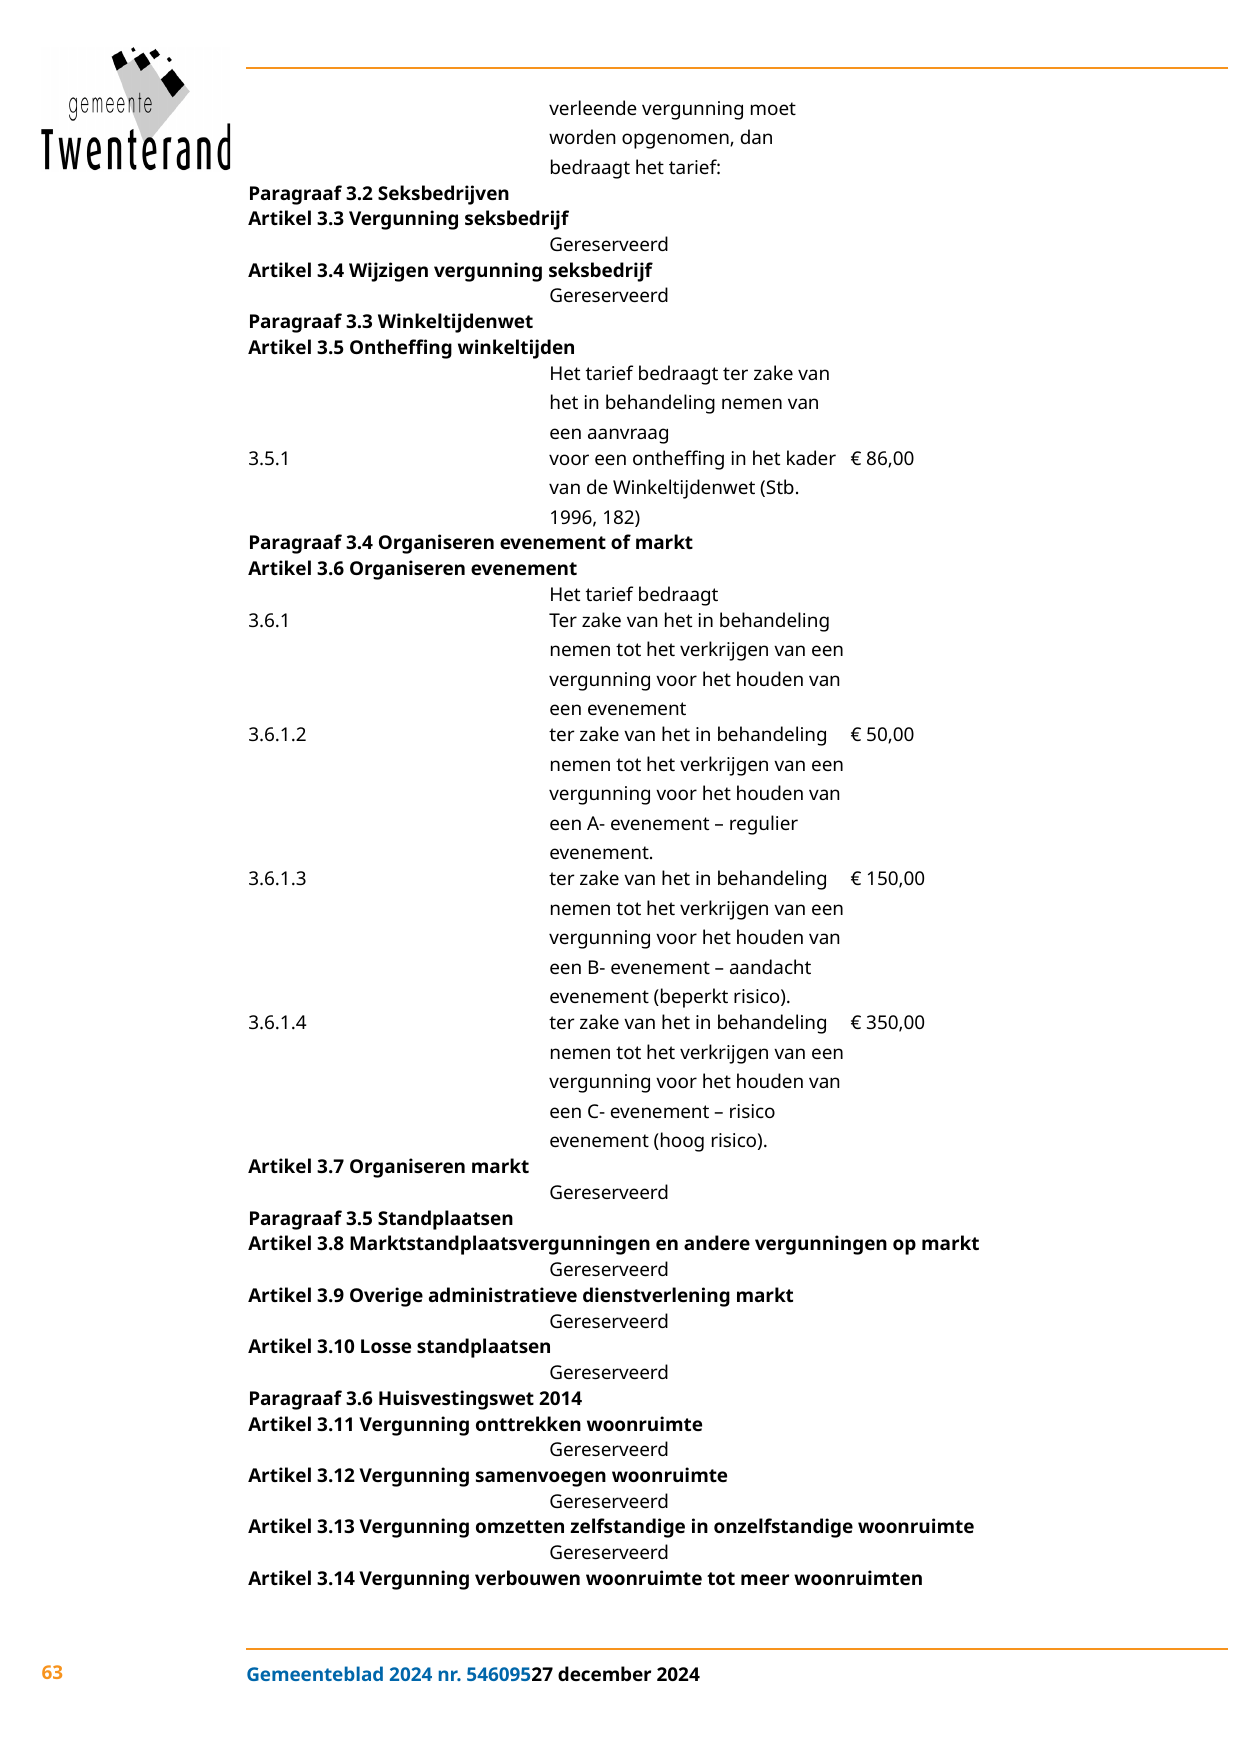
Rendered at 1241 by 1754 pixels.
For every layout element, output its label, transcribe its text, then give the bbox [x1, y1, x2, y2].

table_cell 3.6.1 [248, 607, 549, 721]
table_cell [850, 1359, 1152, 1385]
table_cell [850, 1488, 1152, 1514]
table_cell Gereserveerd [549, 1179, 850, 1205]
table_cell 3.6.1.2 [248, 721, 549, 865]
table_cell Artikel 3.14 Vergunning verbouwen woonruimte tot meer woonruimten [248, 1565, 1152, 1591]
table_cell Artikel 3.10 Losse standplaatsen [248, 1334, 1152, 1359]
table_cell [850, 1539, 1152, 1565]
table_cell € 350,00 [850, 1009, 1152, 1153]
table_cell [248, 581, 549, 607]
table_cell 3.6.1.4 [248, 1009, 549, 1153]
table_cell Gereserveerd [549, 1539, 850, 1565]
table_cell Artikel 3.4 Wijzigen vergunning seksbedrijf [248, 257, 1152, 283]
table_cell Artikel 3.13 Vergunning omzetten zelfstandige in onzelfstandige woonruimte [248, 1514, 1152, 1539]
table_cell [850, 1308, 1152, 1333]
table_cell Gereserveerd [549, 1359, 850, 1385]
table_cell ter zake van het in behandeling nemen tot het verkrijgen van een vergunning voor het houden van een A- evenement – regulier evenement. [549, 721, 850, 865]
table_cell Paragraaf 3.5 Standplaatsen [248, 1205, 1152, 1231]
table_cell [850, 360, 1152, 445]
table_cell [850, 283, 1152, 308]
table_cell [850, 1256, 1152, 1282]
table_cell [248, 1436, 549, 1462]
table_cell Artikel 3.5 Ontheffing winkeltijden [248, 334, 1152, 360]
table_cell ter zake van het in behandeling nemen tot het verkrijgen van een vergunning voor het houden van een B- evenement – aandacht evenement (beperkt risico). [549, 865, 850, 1009]
table_cell Artikel 3.3 Vergunning seksbedrijf [248, 205, 1152, 231]
table_cell ter zake van het in behandeling nemen tot het verkrijgen van een vergunning voor het houden van een C- evenement – risico evenement (hoog risico). [549, 1009, 850, 1153]
table_cell 3.6.1.3 [248, 865, 549, 1009]
table_cell [850, 1436, 1152, 1462]
table_cell Het tarief bedraagt [549, 581, 850, 607]
table_cell voor een ontheffing in het kader van de Winkeltijdenwet (Stb. 1996, 182) [549, 445, 850, 529]
table_cell [248, 1539, 549, 1565]
table_cell Gereserveerd [549, 231, 850, 257]
table_cell [248, 1308, 549, 1333]
table_cell Gereserveerd [549, 1308, 850, 1333]
table_cell Paragraaf 3.3 Winkeltijdenwet [248, 308, 1152, 334]
table_cell Het tarief bedraagt ter zake van het in behandeling nemen van een aanvraag [549, 360, 850, 445]
table_cell [248, 95, 549, 180]
table_cell [850, 581, 1152, 607]
table_cell Gereserveerd [549, 1488, 850, 1514]
table_cell € 50,00 [850, 721, 1152, 865]
table_cell [248, 1256, 549, 1282]
table_cell [850, 95, 1152, 180]
table_cell Paragraaf 3.6 Huisvestingswet 2014 [248, 1385, 1152, 1411]
table_cell 3.5.1 [248, 445, 549, 529]
table_cell € 150,00 [850, 865, 1152, 1009]
table_cell Ter zake van het in behandeling nemen tot het verkrijgen van een vergunning voor het houden van een evenement [549, 607, 850, 721]
table_cell [248, 360, 549, 445]
table_cell [248, 283, 549, 308]
table_cell Gereserveerd [549, 1256, 850, 1282]
picture [41, 47, 231, 172]
table_cell Artikel 3.7 Organiseren markt [248, 1154, 1152, 1179]
table_cell [248, 231, 549, 257]
table_cell Artikel 3.11 Vergunning onttrekken woonruimte [248, 1411, 1152, 1436]
table_cell Artikel 3.6 Organiseren evenement [248, 555, 1152, 581]
table_cell Artikel 3.8 Marktstandplaatsvergunningen en andere vergunningen op markt [248, 1231, 1152, 1256]
table_cell [248, 1488, 549, 1514]
table_cell [248, 1179, 549, 1205]
table_cell € 86,00 [850, 445, 1152, 529]
table_cell Paragraaf 3.4 Organiseren evenement of markt [248, 530, 1152, 555]
table_cell verleende vergunning moet worden opgenomen, dan bedraagt het tarief: [549, 95, 850, 180]
table_cell Artikel 3.9 Overige administratieve dienstverlening markt [248, 1282, 1152, 1308]
table_cell Artikel 3.12 Vergunning samenvoegen woonruimte [248, 1462, 1152, 1488]
table_cell [248, 1359, 549, 1385]
table_cell [850, 607, 1152, 721]
table_cell Gereserveerd [549, 283, 850, 308]
table_cell Gereserveerd [549, 1436, 850, 1462]
table_cell [850, 1179, 1152, 1205]
table_cell [850, 231, 1152, 257]
table_cell Paragraaf 3.2 Seksbedrijven [248, 180, 1152, 205]
